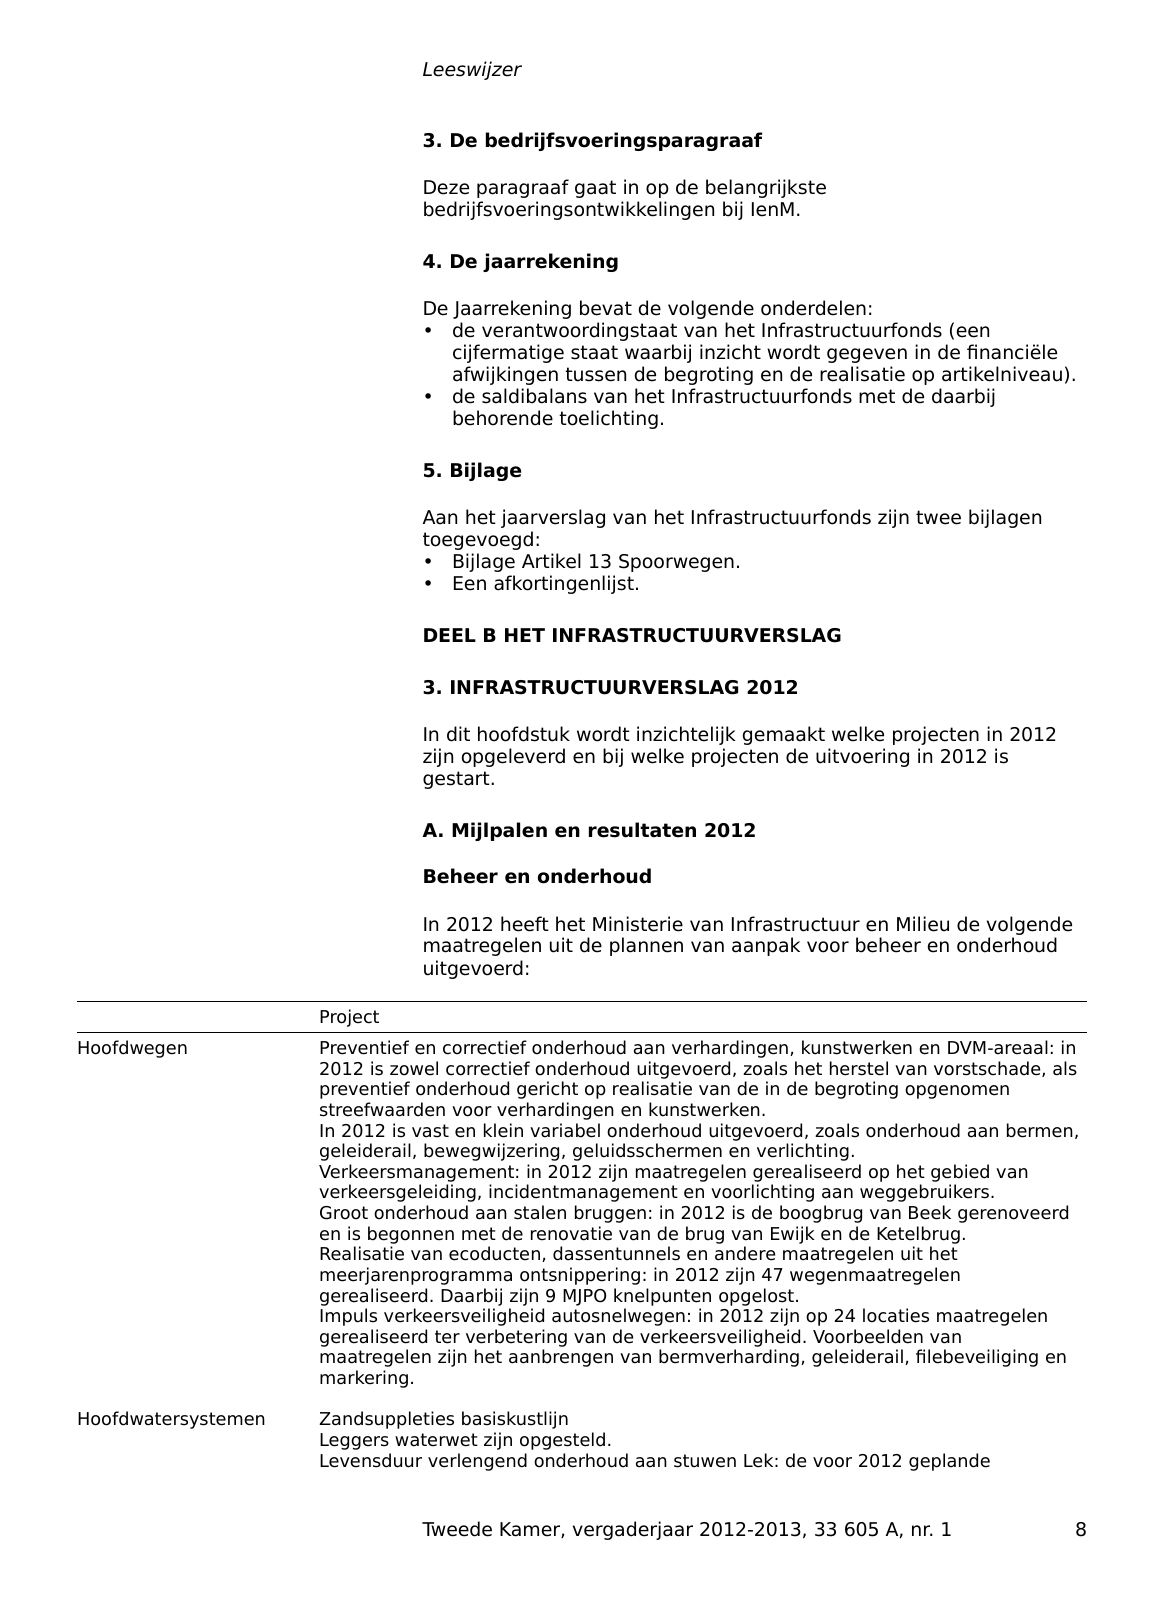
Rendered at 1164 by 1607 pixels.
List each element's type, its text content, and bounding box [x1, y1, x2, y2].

table_header [77, 1002, 313, 1032]
table_cell [77, 1451, 313, 1471]
table_header Project [313, 1002, 1087, 1032]
table_cell Levensduur verlengend onderhoud aan stuwen Lek: de voor 2012 geplande [313, 1451, 1087, 1471]
table_cell Zandsuppleties basiskustlijn [313, 1409, 1087, 1430]
text In 2012 heeft het Ministerie van Infrastructuur en Milieu de volgende maatregelen uit de plannen van aanpak voor beheer en onderhoud uitgevoerd: [422, 913, 1087, 979]
table_cell [313, 1389, 1087, 1409]
table_cell Impuls verkeersveiligheid autosnelwegen: in 2012 zijn op 24 locaties maatregelen gerealiseerd ter verbetering van de verkeersveiligheid. Voorbeelden van maatregelen zijn het aanbrengen van bermverharding, geleiderail, filebeveiliging en markering. [313, 1306, 1087, 1389]
text De Jaarrekening bevat de volgende onderdelen: [422, 298, 1087, 320]
subtitle 3. INFRASTRUCTUURVERSLAG 2012 [422, 677, 1087, 698]
text • de saldibalans van het Infrastructuurfonds met de daarbij behorende toelichting. [422, 386, 1087, 430]
text • Een afkortingenlijst. [422, 573, 1087, 594]
subtitle DEEL B HET INFRASTRUCTUURVERSLAG [422, 624, 1087, 647]
subtitle 3. De bedrijfsvoeringsparagraaf [422, 130, 1087, 152]
table_cell [77, 1203, 313, 1244]
table_cell [77, 1162, 313, 1203]
table_cell Hoofdwegen [77, 1033, 313, 1121]
subtitle A. Mijlpalen en resultaten 2012 [422, 819, 1087, 841]
table_cell [77, 1430, 313, 1451]
table_cell Hoofdwatersystemen [77, 1409, 313, 1430]
text Aan het jaarverslag van het Infrastructuurfonds zijn twee bijlagen toegevoegd: [422, 507, 1087, 551]
subtitle 5. Bijlage [422, 460, 1087, 482]
table_cell Preventief en correctief onderhoud aan verhardingen, kunstwerken en DVM-areaal: in 2012 is zowel correctief onderhoud uitgevoerd, zoals het herstel van vorstschade, als preventief onderhoud gericht op realisatie van de in de begroting opgenomen streefwaarden voor verhardingen en kunstwerken. [313, 1033, 1087, 1121]
table_cell Verkeersmanagement: in 2012 zijn maatregelen gerealiseerd op het gebied van verkeersgeleiding, incidentmanagement en voorlichting aan weggebruikers. [313, 1162, 1087, 1203]
table_cell [77, 1389, 313, 1409]
text Deze paragraaf gaat in op de belangrijkste bedrijfsvoeringsontwikkelingen bij IenM. [422, 177, 1087, 221]
table_cell Groot onderhoud aan stalen bruggen: in 2012 is de boogbrug van Beek gerenoveerd en is begonnen met de renovatie van de brug van Ewijk en de Ketelbrug. [313, 1203, 1087, 1244]
table_cell In 2012 is vast en klein variabel onderhoud uitgevoerd, zoals onderhoud aan bermen, geleiderail, bewegwijzering, geluidsschermen en verlichting. [313, 1121, 1087, 1162]
text • Bijlage Artikel 13 Spoorwegen. [422, 551, 1087, 573]
table_cell Realisatie van ecoducten, dassentunnels en andere maatregelen uit het meerjarenprogramma ontsnippering: in 2012 zijn 47 wegenmaatregelen gerealiseerd. Daarbij zijn 9 MJPO knelpunten opgelost. [313, 1244, 1087, 1306]
text In dit hoofdstuk wordt inzichtelijk gemaakt welke projecten in 2012 zijn opgeleverd en bij welke projecten de uitvoering in 2012 is gestart. [422, 723, 1087, 789]
subtitle 4. De jaarrekening [422, 251, 1087, 273]
table_cell [77, 1244, 313, 1306]
table_cell Leggers waterwet zijn opgesteld. [313, 1430, 1087, 1451]
table_cell [77, 1121, 313, 1162]
subtitle Beheer en onderhoud [422, 866, 1087, 888]
table_cell [77, 1306, 313, 1389]
text • de verantwoordingstaat van het Infrastructuurfonds (een cijfermatige staat waarbij inzicht wordt gegeven in de financiële afwijkingen tussen de begroting en de realisatie op artikelniveau). [422, 320, 1087, 386]
